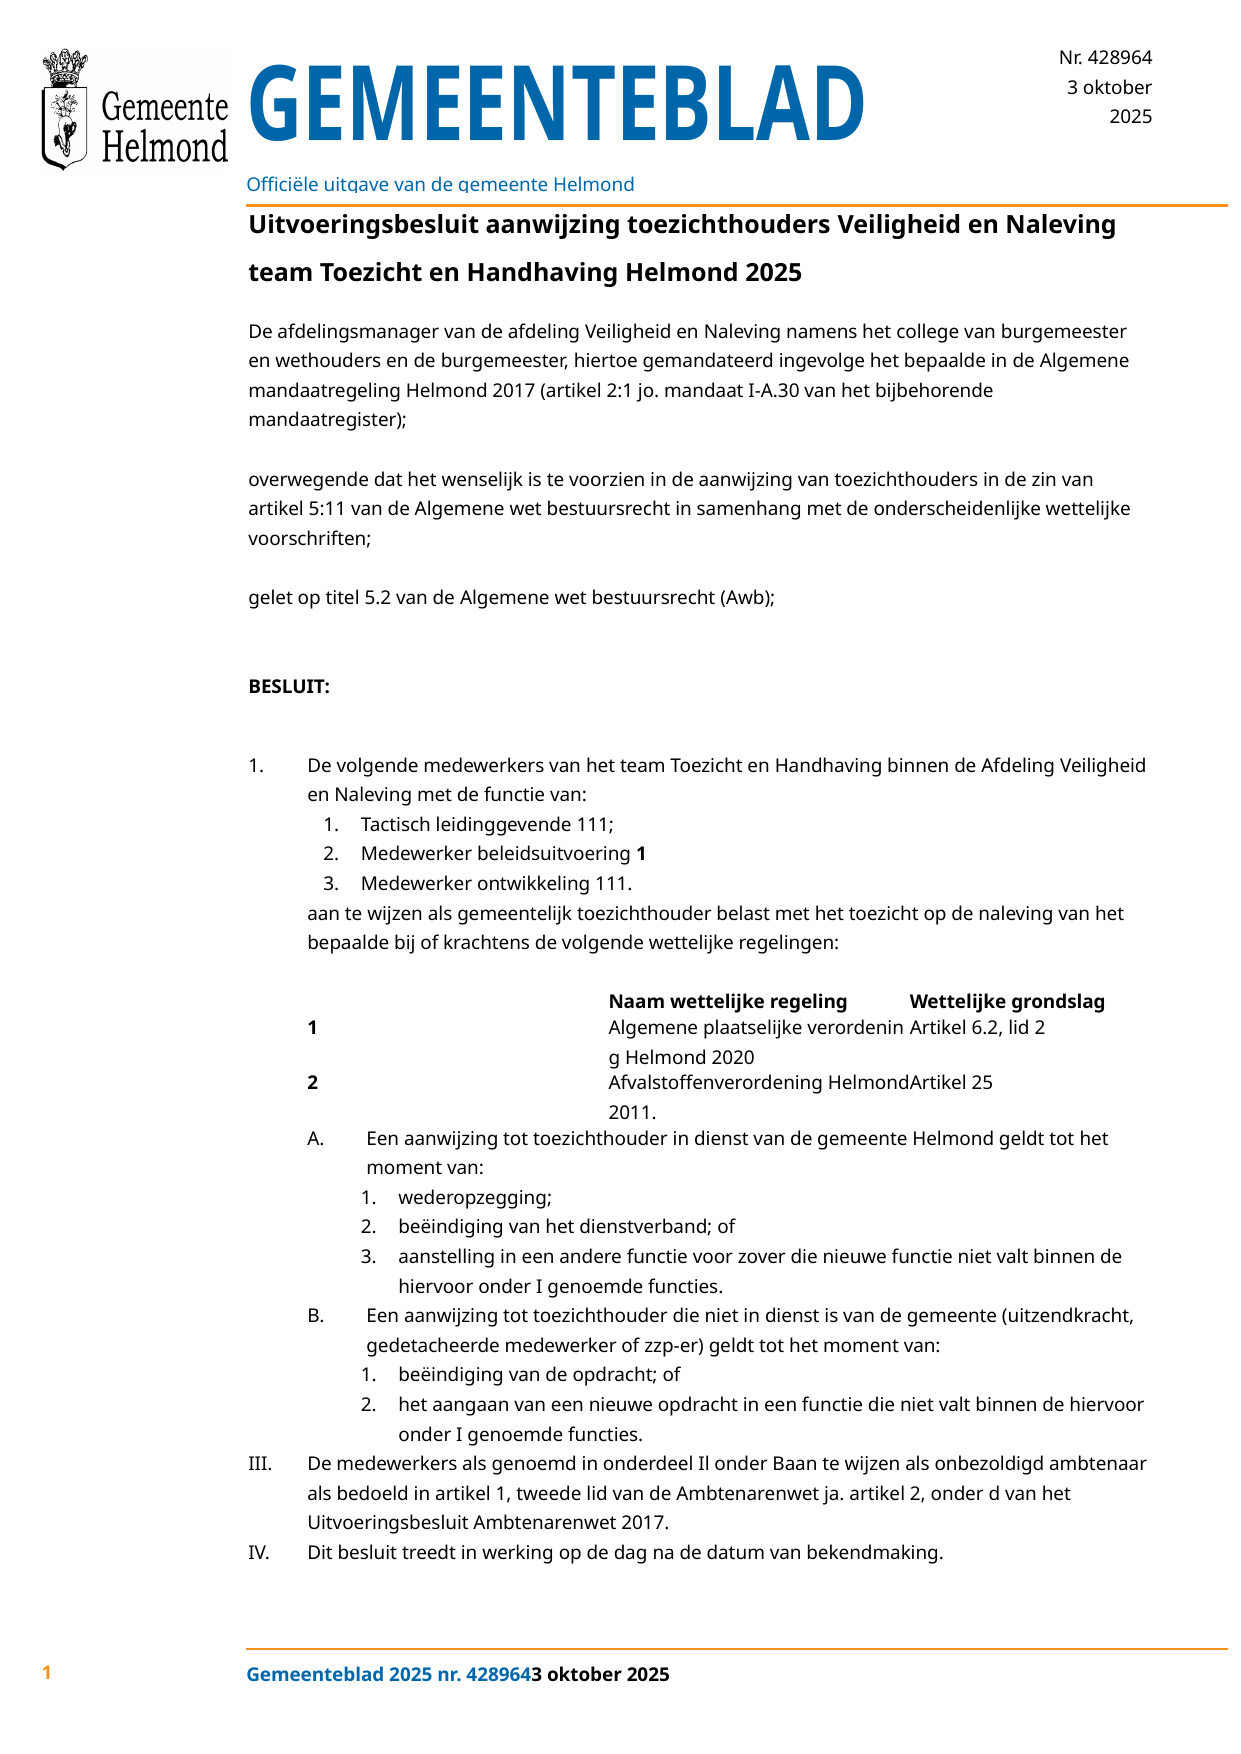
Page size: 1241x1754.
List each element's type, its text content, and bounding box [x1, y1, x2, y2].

table_cell Artikel 6.2, lid 2 [910, 1014, 1211, 1069]
list wederopzegging; [361, 1184, 1152, 1210]
table_header Wettelijke grondslag [910, 989, 1211, 1014]
list het aangaan van een nieuwe opdracht in een functie die niet valt binnen de hiervoor onder I genoemde functies. [361, 1391, 1152, 1447]
list beëindiging van het dienstverband; of [361, 1214, 1152, 1239]
list Een aanwijzing tot toezichthouder die niet in dienst is van de gemeente (uitzendkracht, gedetacheerde medewerker of zzp-er) geldt tot het moment van: [307, 1302, 1152, 1358]
list Tactisch leidinggevende 111; [323, 811, 1152, 837]
text De afdelingsmanager van de afdeling Veiligheid en Naleving namens het college van burgemeester en wethouders en de burgemeester, hiertoe gemandateerd ingevolge het bepaalde in de Algemene mandaatregeling Helmond 2017 (artikel 2:1 jo. mandaat I-A.30 van het bijbehorende mandaatregister); [248, 318, 1152, 432]
text gelet op titel 5.2 van de Algemene wet bestuursrecht (Awb); [248, 584, 1152, 610]
list Medewerker beleidsuitvoering 1 [323, 841, 1152, 866]
picture [41, 47, 231, 172]
table_cell Algemene plaatselijke verordening Helmond 2020 [608, 1014, 909, 1069]
list aanstelling in een andere functie voor zover die nieuwe functie niet valt binnen de hiervoor onder I genoemde functies. [361, 1243, 1152, 1299]
text overwegende dat het wenselijk is te voorzien in de aanwijzing van toezichthouders in de zin van artikel 5:11 van de Algemene wet bestuursrecht in samenhang met de onderscheidenlijke wettelijke voorschriften; [248, 466, 1152, 551]
list Medewerker ontwikkeling 111. [323, 870, 1152, 896]
list De medewerkers als genoemd in onderdeel Il onder Baan te wijzen als onbezoldigd ambtenaar als bedoeld in artikel 1, tweede lid van de Ambtenarenwet ja. artikel 2, onder d van het Uitvoeringsbesluit Ambtenarenwet 2017. [248, 1450, 1152, 1535]
list De volgende medewerkers van het team Toezicht en Handhaving binnen de Afdeling Veiligheid en Naleving met de functie van: [248, 752, 1152, 807]
table_header Naam wettelijke regeling [608, 989, 909, 1014]
table_cell Afvalstoffenverordening Helmond 2011. [608, 1070, 909, 1125]
table_cell 1 [307, 1014, 608, 1069]
text Uitvoeringsbesluit aanwijzing toezichthouders Veiligheid en Naleving team Toezicht en Handhaving Helmond 2025 [248, 207, 1152, 288]
list Dit besluit treedt in werking op de dag na de datum van bekendmaking. [248, 1539, 1152, 1565]
list beëindiging van de opdracht; of [361, 1362, 1152, 1387]
list Een aanwijzing tot toezichthouder in dienst van de gemeente Helmond geldt tot het moment van: [307, 1125, 1152, 1180]
table_header [307, 989, 608, 1014]
text BESLUIT: [248, 673, 1152, 699]
table_cell 2 [307, 1070, 608, 1125]
table_cell Artikel 25 [910, 1070, 1211, 1125]
list aan te wijzen als gemeentelijk toezichthouder belast met het toezicht op de naleving van het bepaalde bij of krachtens de volgende wettelijke regelingen: [248, 900, 1152, 955]
